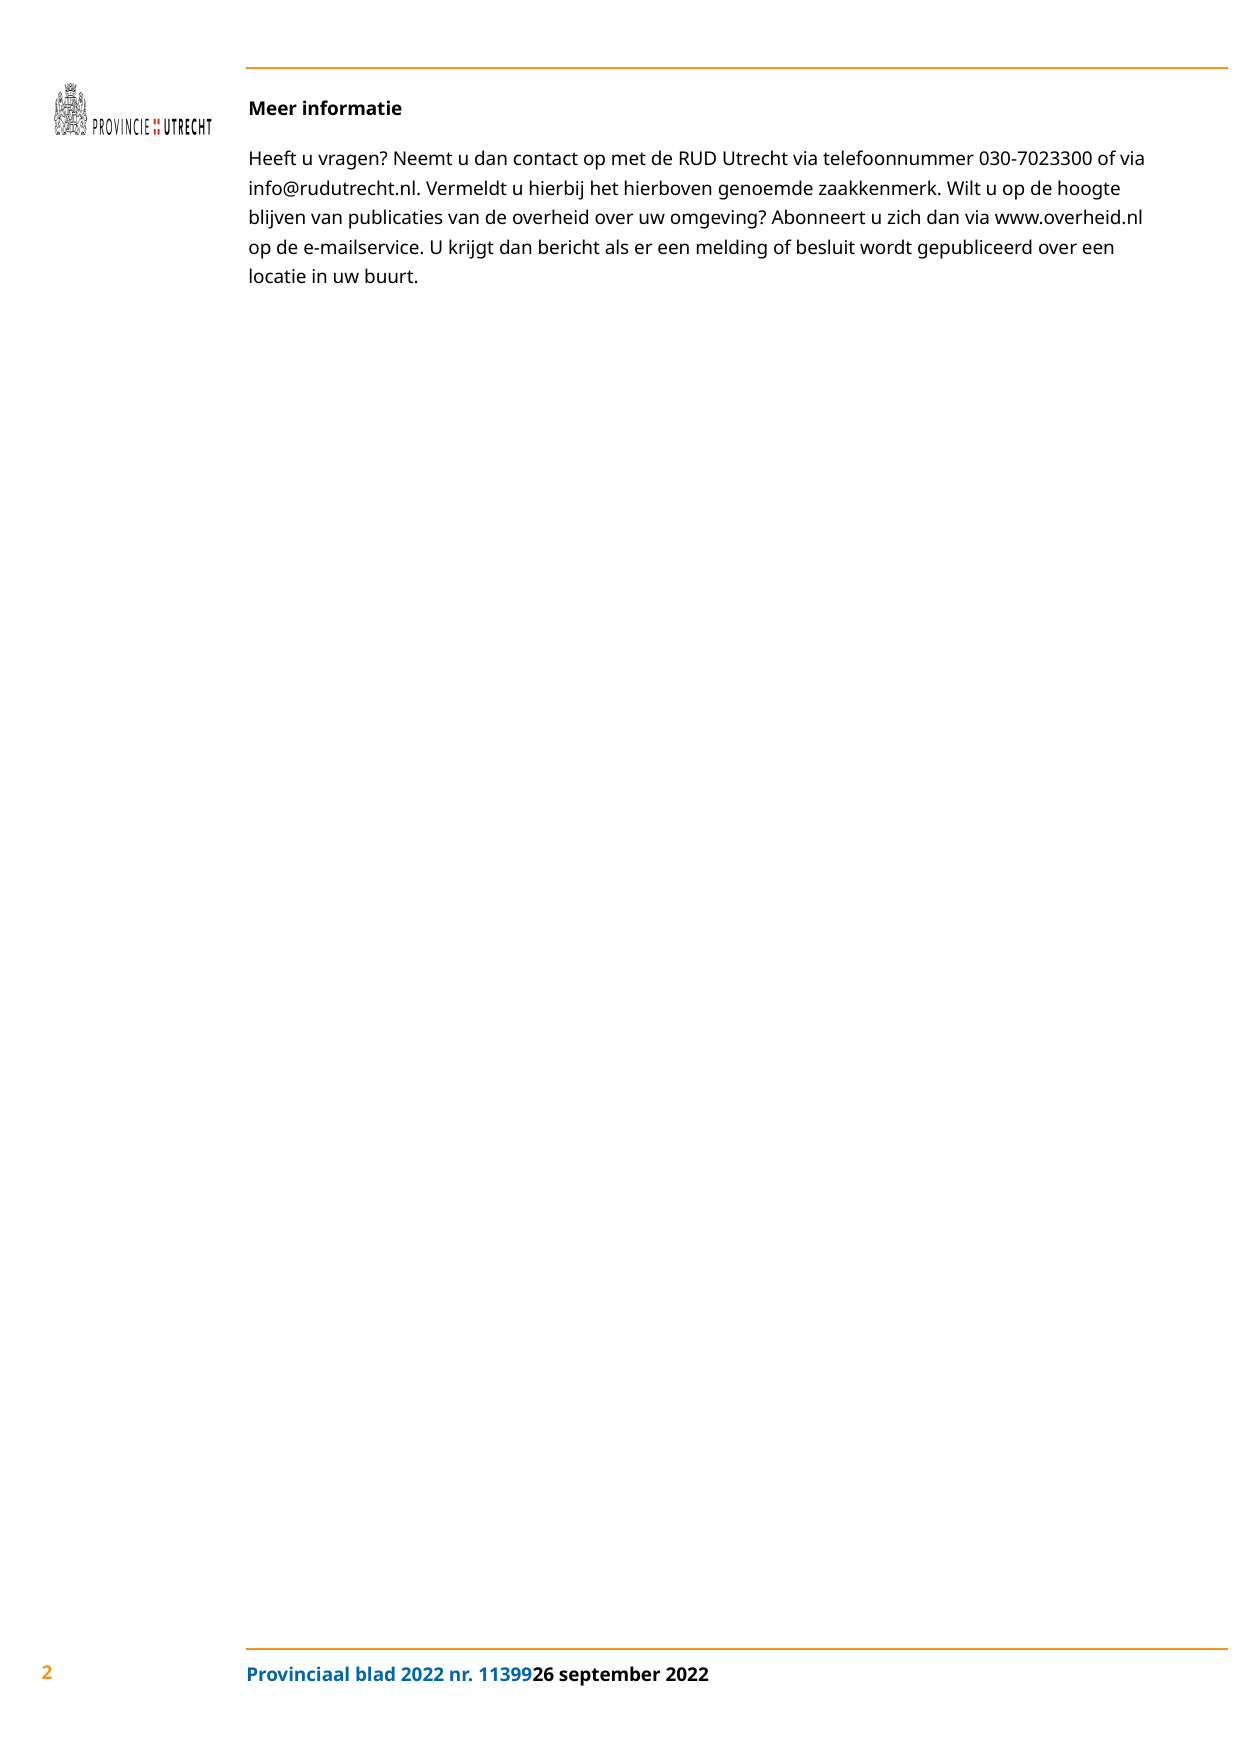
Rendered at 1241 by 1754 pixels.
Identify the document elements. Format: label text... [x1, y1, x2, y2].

picture [41, 47, 231, 172]
text Heeft u vragen? Neemt u dan contact op met de RUD Utrecht via telefoonnummer 030-7023300 of via info@rudutrecht.nl. Vermeldt u hierbij het hierboven genoemde zaakkenmerk. Wilt u op de hoogte blijven van publicaties van de overheid over uw omgeving? Abonneert u zich dan via www.overheid.nl op de e-mailservice. U krijgt dan bericht als er een melding of besluit wordt gepubliceerd over een locatie in uw buurt. [248, 145, 1152, 289]
text Meer informatie [248, 95, 1152, 121]
